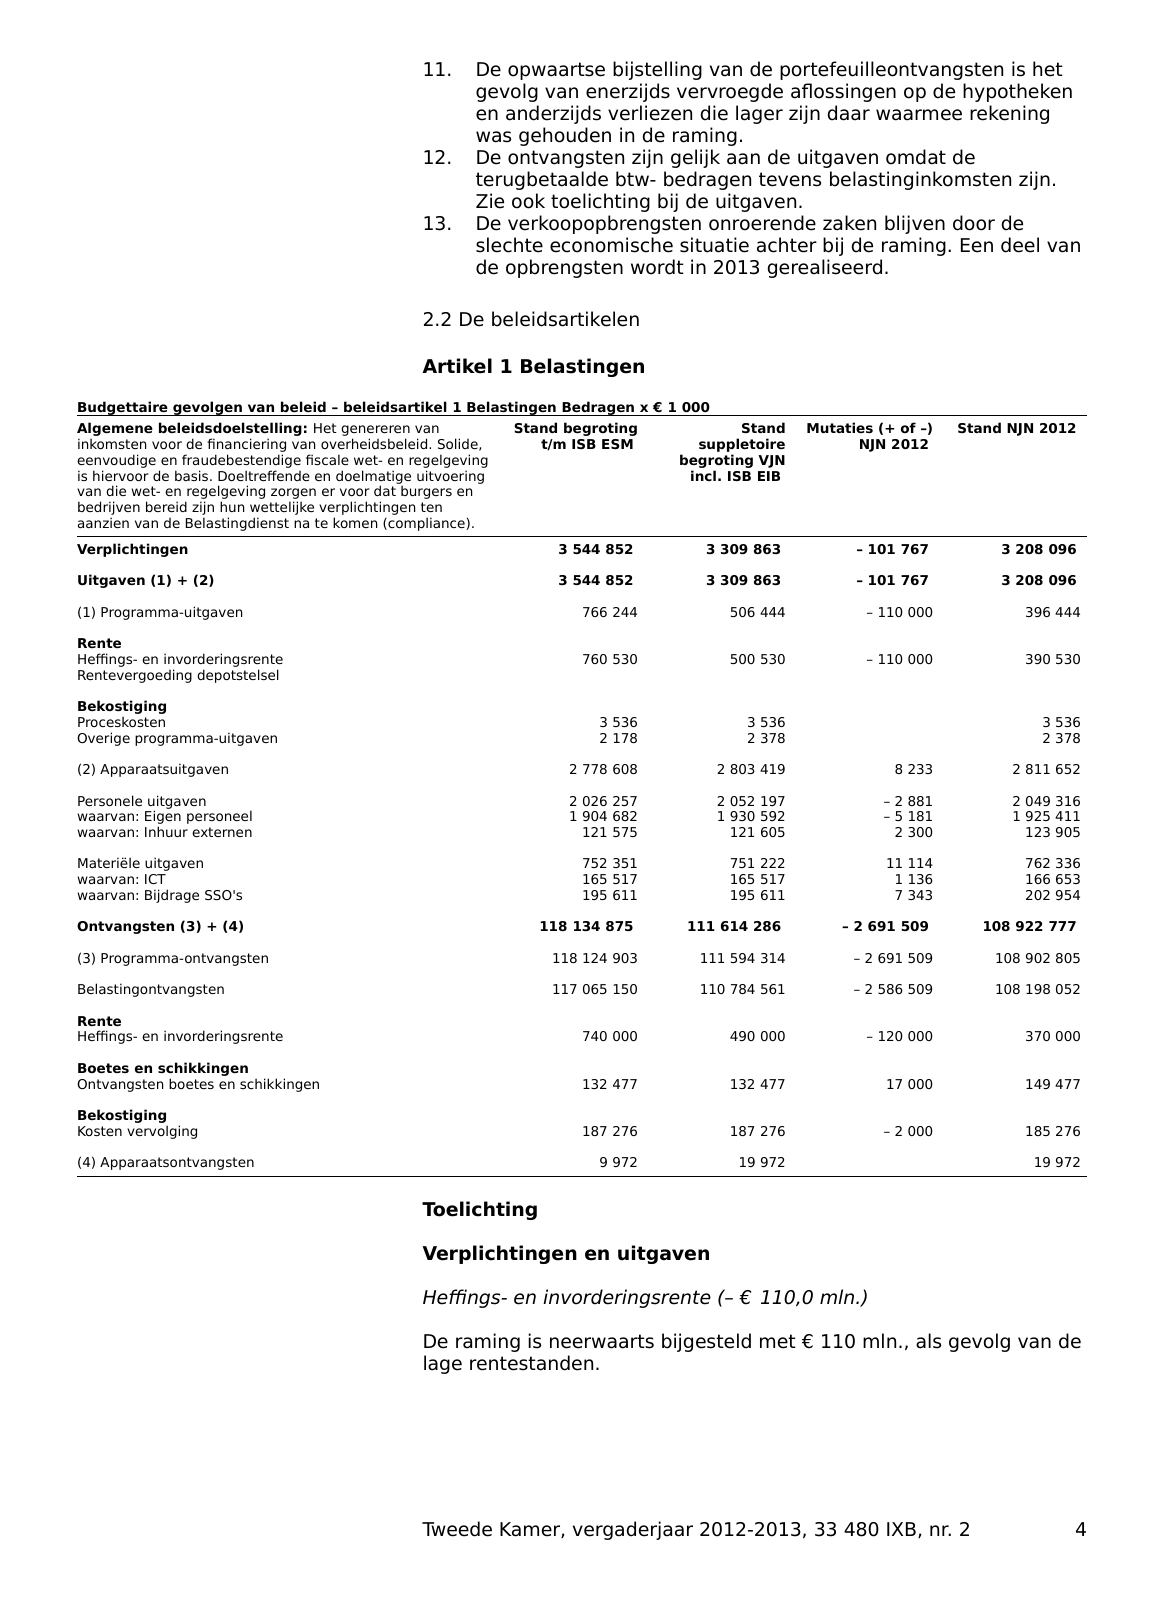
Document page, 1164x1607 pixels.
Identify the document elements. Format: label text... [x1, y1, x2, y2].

table_cell [496, 1139, 644, 1155]
table_cell [644, 1014, 791, 1029]
table_cell [791, 589, 939, 604]
table_cell 2 378 [644, 730, 791, 746]
table_cell 187 276 [644, 1124, 791, 1139]
table_cell [77, 778, 496, 793]
table_cell (2) Apparaatsuitgaven [77, 762, 496, 778]
table_cell [939, 699, 1087, 715]
table_cell [939, 935, 1087, 951]
table_cell [939, 683, 1087, 699]
table_cell Boetes en schikkingen [77, 1061, 496, 1076]
table_cell 108 922 777 [939, 919, 1087, 935]
table_cell [496, 998, 644, 1013]
table_cell [496, 935, 644, 951]
table_cell [791, 966, 939, 982]
table_cell [644, 935, 791, 951]
table_cell 2 178 [496, 730, 644, 746]
table_cell 506 444 [644, 605, 791, 620]
table_cell 195 611 [644, 888, 791, 903]
table_cell – 101 767 [791, 573, 939, 589]
table_cell [644, 1092, 791, 1108]
table_cell [791, 699, 939, 715]
text 11. De opwaartse bijstelling van de portefeuilleontvangsten is het gevolg van enerzijds vervroegde aflossingen op de hypotheken en anderzijds verliezen die lager zijn daar waarmee rekening was gehouden in de raming. [422, 59, 1087, 147]
table_cell [939, 1061, 1087, 1076]
subtitle Heffings- en invorderingsrente (– € 110,0 mln.) [422, 1287, 1087, 1309]
table_header Budgettaire gevolgen van beleid – beleidsartikel 1 Belastingen Bedragen x € 1 000 [77, 400, 1087, 415]
table_cell Ontvangsten (3) + (4) [77, 919, 496, 935]
table_cell [939, 1139, 1087, 1155]
table_cell Mutaties (+ of –) NJN 2012 [791, 416, 939, 536]
table_cell [496, 683, 644, 699]
table_cell [496, 746, 644, 762]
table_cell [791, 904, 939, 919]
table_cell [644, 966, 791, 982]
table_cell [77, 746, 496, 762]
table_cell 3 309 863 [644, 573, 791, 589]
table_cell – 2 586 509 [791, 982, 939, 998]
table_cell [644, 558, 791, 573]
table_cell 17 000 [791, 1076, 939, 1092]
table_cell 108 902 805 [939, 951, 1087, 966]
table_cell – 2 000 [791, 1124, 939, 1139]
table_cell 9 972 [496, 1155, 644, 1176]
table_cell 132 477 [496, 1076, 644, 1092]
table_cell [496, 1108, 644, 1124]
table_cell [939, 636, 1087, 652]
table_cell [791, 715, 939, 730]
table_cell [644, 1108, 791, 1124]
table_cell waarvan: ICT [77, 872, 496, 888]
table_cell 740 000 [496, 1029, 644, 1045]
text 13. De verkoopopbrengsten onroerende zaken blijven door de slechte economische situatie achter bij de raming. Een deel van de opbrengsten wordt in 2013 gerealiseerd. [422, 213, 1087, 279]
table_cell 3 536 [496, 715, 644, 730]
table_cell [939, 904, 1087, 919]
table_cell 500 530 [644, 652, 791, 667]
table_cell 1 904 682 [496, 809, 644, 825]
table_cell 3 536 [644, 715, 791, 730]
table_cell Rentevergoeding depotstelsel [77, 668, 496, 683]
table_cell – 110 000 [791, 652, 939, 667]
table_cell 117 065 150 [496, 982, 644, 998]
table_cell 3 208 096 [939, 537, 1087, 557]
table_cell [939, 589, 1087, 604]
table_cell Algemene beleidsdoelstelling: Het genereren van inkomsten voor de financiering van overheidsbeleid. Solide, eenvoudige en fraudebestendige fiscale wet- en regelgeving is hiervoor de basis. Doeltreffende en doelmatige uitvoering van die wet- en regelgeving zorgen er voor dat burgers en bedrijven bereid zijn hun wettelijke verplichtingen ten aanzien van de Belastingdienst na te komen (compliance). [77, 416, 496, 536]
table_cell [791, 1061, 939, 1076]
table_cell 149 477 [939, 1076, 1087, 1092]
table_cell [791, 1155, 939, 1176]
table_cell – 2 881 [791, 793, 939, 809]
table_cell [644, 841, 791, 856]
table_cell 111 614 286 [644, 919, 791, 935]
table_cell Rente [77, 1014, 496, 1029]
table_cell [77, 1045, 496, 1061]
table_cell – 2 691 509 [791, 919, 939, 935]
table_cell [496, 778, 644, 793]
text 12. De ontvangsten zijn gelijk aan de uitgaven omdat de terugbetaalde btw- bedragen tevens belastinginkomsten zijn. Zie ook toelichting bij de uitgaven. [422, 147, 1087, 213]
table_cell 3 544 852 [496, 573, 644, 589]
table_cell [644, 683, 791, 699]
table_cell [791, 636, 939, 652]
table_cell [791, 998, 939, 1013]
table_cell [939, 1045, 1087, 1061]
table_cell Stand begroting t/m ISB ESM [496, 416, 644, 536]
table_cell [77, 683, 496, 699]
table_cell [496, 636, 644, 652]
table_cell waarvan: Bijdrage SSO's [77, 888, 496, 903]
table_cell 187 276 [496, 1124, 644, 1139]
table_cell [644, 620, 791, 636]
table_cell Uitgaven (1) + (2) [77, 573, 496, 589]
table_cell [939, 746, 1087, 762]
table_cell [644, 1139, 791, 1155]
table_cell [644, 1061, 791, 1076]
table_cell [644, 1045, 791, 1061]
subtitle 2.2 De beleidsartikelen [422, 309, 1087, 331]
table_cell (3) Programma-ontvangsten [77, 951, 496, 966]
table_cell 760 530 [496, 652, 644, 667]
table_cell [496, 1014, 644, 1029]
table_cell 752 351 [496, 856, 644, 872]
table_cell 2 026 257 [496, 793, 644, 809]
table_cell – 101 767 [791, 537, 939, 557]
table_cell Bekostiging [77, 1108, 496, 1124]
table_cell 166 653 [939, 872, 1087, 888]
table_cell [791, 683, 939, 699]
table_cell Heffings- en invorderingsrente [77, 1029, 496, 1045]
table_cell 111 594 314 [644, 951, 791, 966]
table_cell 2 300 [791, 825, 939, 841]
table_cell Heffings- en invorderingsrente [77, 652, 496, 667]
table_cell 3 208 096 [939, 573, 1087, 589]
table_cell [644, 668, 791, 683]
table_cell [644, 904, 791, 919]
table_cell 185 276 [939, 1124, 1087, 1139]
table_cell (4) Apparaatsontvangsten [77, 1155, 496, 1176]
table_cell [939, 668, 1087, 683]
table_cell [644, 998, 791, 1013]
table_cell [644, 589, 791, 604]
table_cell [496, 1092, 644, 1108]
table_cell Overige programma-uitgaven [77, 730, 496, 746]
table_cell 8 233 [791, 762, 939, 778]
table_cell [791, 778, 939, 793]
table_cell 396 444 [939, 605, 1087, 620]
table_cell 108 198 052 [939, 982, 1087, 998]
table_cell [791, 841, 939, 856]
table_cell 751 222 [644, 856, 791, 872]
table_cell [939, 1108, 1087, 1124]
table_cell [496, 966, 644, 982]
table_cell [939, 558, 1087, 573]
table_cell Ontvangsten boetes en schikkingen [77, 1076, 496, 1092]
table_cell 2 049 316 [939, 793, 1087, 809]
subtitle Verplichtingen en uitgaven [422, 1243, 1087, 1265]
table_cell [496, 904, 644, 919]
table_cell [496, 620, 644, 636]
table_cell 390 530 [939, 652, 1087, 667]
table_cell [791, 1108, 939, 1124]
table_cell 370 000 [939, 1029, 1087, 1045]
table_cell [77, 1139, 496, 1155]
table_cell (1) Programma-uitgaven [77, 605, 496, 620]
table_cell [791, 620, 939, 636]
table_cell [791, 730, 939, 746]
table_cell [644, 699, 791, 715]
table_cell [939, 778, 1087, 793]
table_cell 19 972 [644, 1155, 791, 1176]
table_cell [644, 746, 791, 762]
table_cell [77, 1092, 496, 1108]
table_cell 3 309 863 [644, 537, 791, 557]
table_cell [791, 1045, 939, 1061]
table_cell 7 343 [791, 888, 939, 903]
table_cell 3 544 852 [496, 537, 644, 557]
table_cell 1 925 411 [939, 809, 1087, 825]
table_cell Stand suppletoire begroting VJN incl. ISB EIB [644, 416, 791, 536]
table_cell 165 517 [496, 872, 644, 888]
table_cell [791, 1139, 939, 1155]
table_cell Verplichtingen [77, 537, 496, 557]
table_cell 202 954 [939, 888, 1087, 903]
table_cell – 5 181 [791, 809, 939, 825]
table_cell – 2 691 509 [791, 951, 939, 966]
table_cell [496, 558, 644, 573]
table_cell [77, 966, 496, 982]
table_cell [644, 778, 791, 793]
table_cell 2 778 608 [496, 762, 644, 778]
table_cell 132 477 [644, 1076, 791, 1092]
table_cell [496, 699, 644, 715]
table_cell 121 605 [644, 825, 791, 841]
table_cell 118 124 903 [496, 951, 644, 966]
table_cell Personele uitgaven [77, 793, 496, 809]
table_cell – 120 000 [791, 1029, 939, 1045]
table_cell [77, 904, 496, 919]
table_cell [77, 998, 496, 1013]
text De raming is neerwaarts bijgesteld met € 110 mln., als gevolg van de lage rentestanden. [422, 1331, 1087, 1375]
subtitle Toelichting [422, 1199, 1087, 1221]
table_cell [77, 935, 496, 951]
table_cell 165 517 [644, 872, 791, 888]
table_cell waarvan: Eigen personeel [77, 809, 496, 825]
table_cell 766 244 [496, 605, 644, 620]
table_cell Proceskosten [77, 715, 496, 730]
table_cell 2 803 419 [644, 762, 791, 778]
table_cell waarvan: Inhuur externen [77, 825, 496, 841]
table_cell [77, 558, 496, 573]
table_cell 2 052 197 [644, 793, 791, 809]
table_cell 195 611 [496, 888, 644, 903]
table_cell [791, 668, 939, 683]
table_cell 2 811 652 [939, 762, 1087, 778]
table_cell [939, 1092, 1087, 1108]
table_cell [791, 1092, 939, 1108]
table_cell 2 378 [939, 730, 1087, 746]
table_cell Stand NJN 2012 [939, 416, 1087, 536]
table_cell [939, 966, 1087, 982]
table_cell [791, 935, 939, 951]
table_cell [939, 620, 1087, 636]
table_cell Rente [77, 636, 496, 652]
table_cell 123 905 [939, 825, 1087, 841]
table_cell [939, 841, 1087, 856]
table_cell [496, 589, 644, 604]
table_cell 762 336 [939, 856, 1087, 872]
table_cell 110 784 561 [644, 982, 791, 998]
table_cell 3 536 [939, 715, 1087, 730]
table_cell 1 930 592 [644, 809, 791, 825]
subtitle Artikel 1 Belastingen [422, 356, 1087, 378]
table_cell [77, 589, 496, 604]
table_cell [77, 841, 496, 856]
table_cell [644, 636, 791, 652]
table_cell 121 575 [496, 825, 644, 841]
table_cell [496, 668, 644, 683]
table_cell [791, 746, 939, 762]
table_cell [496, 1045, 644, 1061]
table_cell [496, 841, 644, 856]
table_cell Belastingontvangsten [77, 982, 496, 998]
table_cell [77, 620, 496, 636]
table_cell – 110 000 [791, 605, 939, 620]
table_cell Kosten vervolging [77, 1124, 496, 1139]
table_cell 1 136 [791, 872, 939, 888]
table_cell 118 134 875 [496, 919, 644, 935]
table_cell 11 114 [791, 856, 939, 872]
table_cell Bekostiging [77, 699, 496, 715]
table_cell [939, 998, 1087, 1013]
table_cell 490 000 [644, 1029, 791, 1045]
table_cell [791, 1014, 939, 1029]
table_cell [791, 558, 939, 573]
table_cell [939, 1014, 1087, 1029]
table_cell Materiële uitgaven [77, 856, 496, 872]
table_cell 19 972 [939, 1155, 1087, 1176]
table_cell [496, 1061, 644, 1076]
